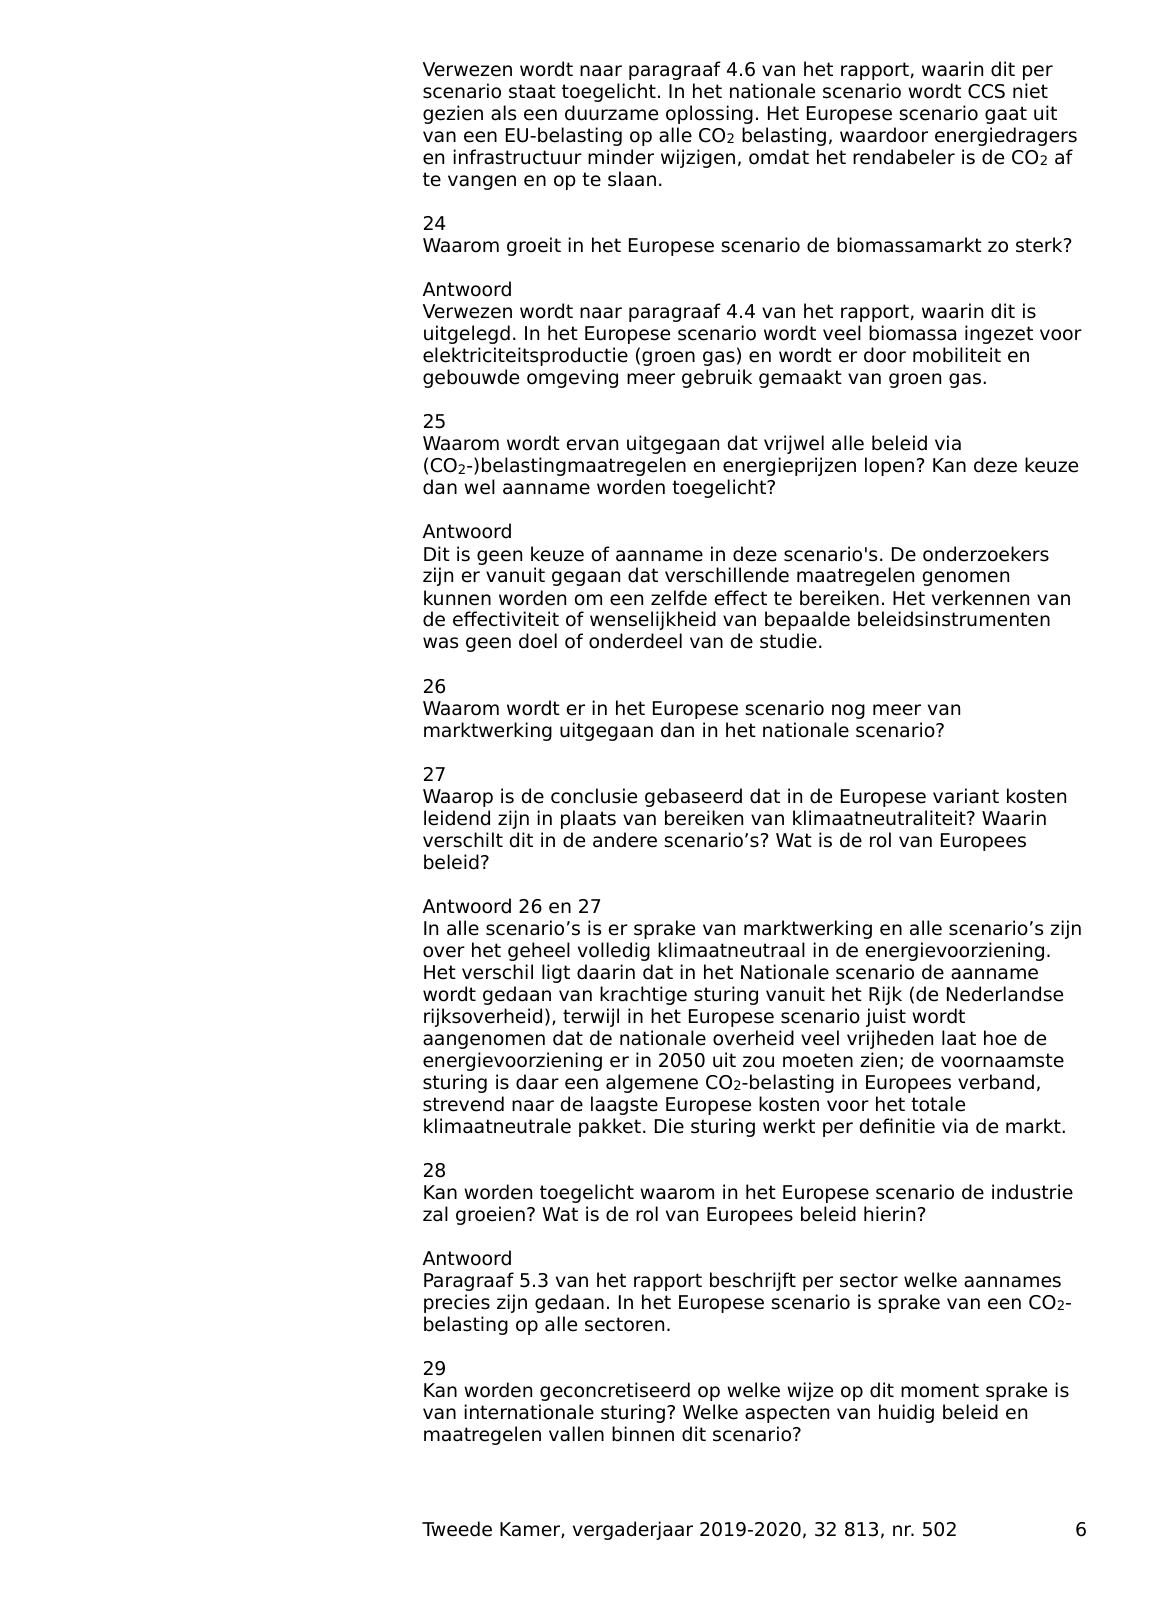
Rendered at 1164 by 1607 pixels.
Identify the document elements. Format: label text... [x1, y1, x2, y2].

text 24 [422, 213, 1087, 235]
text Antwoord 26 en 27 [422, 896, 1087, 918]
text Antwoord [422, 279, 1087, 301]
text 27 [422, 764, 1087, 786]
text Dit is geen keuze of aanname in deze scenario's. De onderzoekers zijn er vanuit gegaan dat verschillende maatregelen genomen kunnen worden om een zelfde effect te bereiken. Het verkennen van de effectiviteit of wenselijkheid van bepaalde beleidsinstrumenten was geen doel of onderdeel van de studie. [422, 543, 1087, 653]
text In alle scenario’s is er sprake van marktwerking en alle scenario’s zijn over het geheel volledig klimaatneutraal in de energievoorziening. Het verschil ligt daarin dat in het Nationale scenario de aanname wordt gedaan van krachtige sturing vanuit het Rijk (de Nederlandse rijksoverheid), terwijl in het Europese scenario juist wordt aangenomen dat de nationale overheid veel vrijheden laat hoe de energievoorziening er in 2050 uit zou moeten zien; de voornaamste sturing is daar een algemene CO2-belasting in Europees verband, strevend naar de laagste Europese kosten voor het totale klimaatneutrale pakket. Die sturing werkt per definitie via de markt. [422, 918, 1087, 1137]
text Antwoord [422, 1248, 1087, 1270]
text Waarop is de conclusie gebaseerd dat in de Europese variant kosten leidend zijn in plaats van bereiken van klimaatneutraliteit? Waarin verschilt dit in de andere scenario’s? Wat is de rol van Europees beleid? [422, 786, 1087, 873]
text Verwezen wordt naar paragraaf 4.4 van het rapport, waarin dit is uitgelegd. In het Europese scenario wordt veel biomassa ingezet voor elektriciteitsproductie (groen gas) en wordt er door mobiliteit en gebouwde omgeving meer gebruik gemaakt van groen gas. [422, 301, 1087, 389]
text 26 [422, 676, 1087, 697]
text 28 [422, 1160, 1087, 1182]
text 29 [422, 1358, 1087, 1380]
text Verwezen wordt naar paragraaf 4.6 van het rapport, waarin dit per scenario staat toegelicht. In het nationale scenario wordt CCS niet gezien als een duurzame oplossing. Het Europese scenario gaat uit van een EU-belasting op alle CO2 belasting, waardoor energiedragers en infrastructuur minder wijzigen, omdat het rendabeler is de CO2 af te vangen en op te slaan. [422, 59, 1087, 191]
text Waarom groeit in het Europese scenario de biomassamarkt zo sterk? [422, 235, 1087, 257]
text Waarom wordt er in het Europese scenario nog meer van marktwerking uitgegaan dan in het nationale scenario? [422, 697, 1087, 741]
text Antwoord [422, 521, 1087, 543]
text Waarom wordt ervan uitgegaan dat vrijwel alle beleid via (CO2-)belastingmaatregelen en energieprijzen lopen? Kan deze keuze dan wel aanname worden toegelicht? [422, 433, 1087, 499]
text Kan worden toegelicht waarom in het Europese scenario de industrie zal groeien? Wat is de rol van Europees beleid hierin? [422, 1182, 1087, 1226]
text 25 [422, 411, 1087, 433]
text Kan worden geconcretiseerd op welke wijze op dit moment sprake is van internationale sturing? Welke aspecten van huidig beleid en maatregelen vallen binnen dit scenario? [422, 1380, 1087, 1446]
text Paragraaf 5.3 van het rapport beschrijft per sector welke aannames precies zijn gedaan. In het Europese scenario is sprake van een CO2-belasting op alle sectoren. [422, 1270, 1087, 1336]
